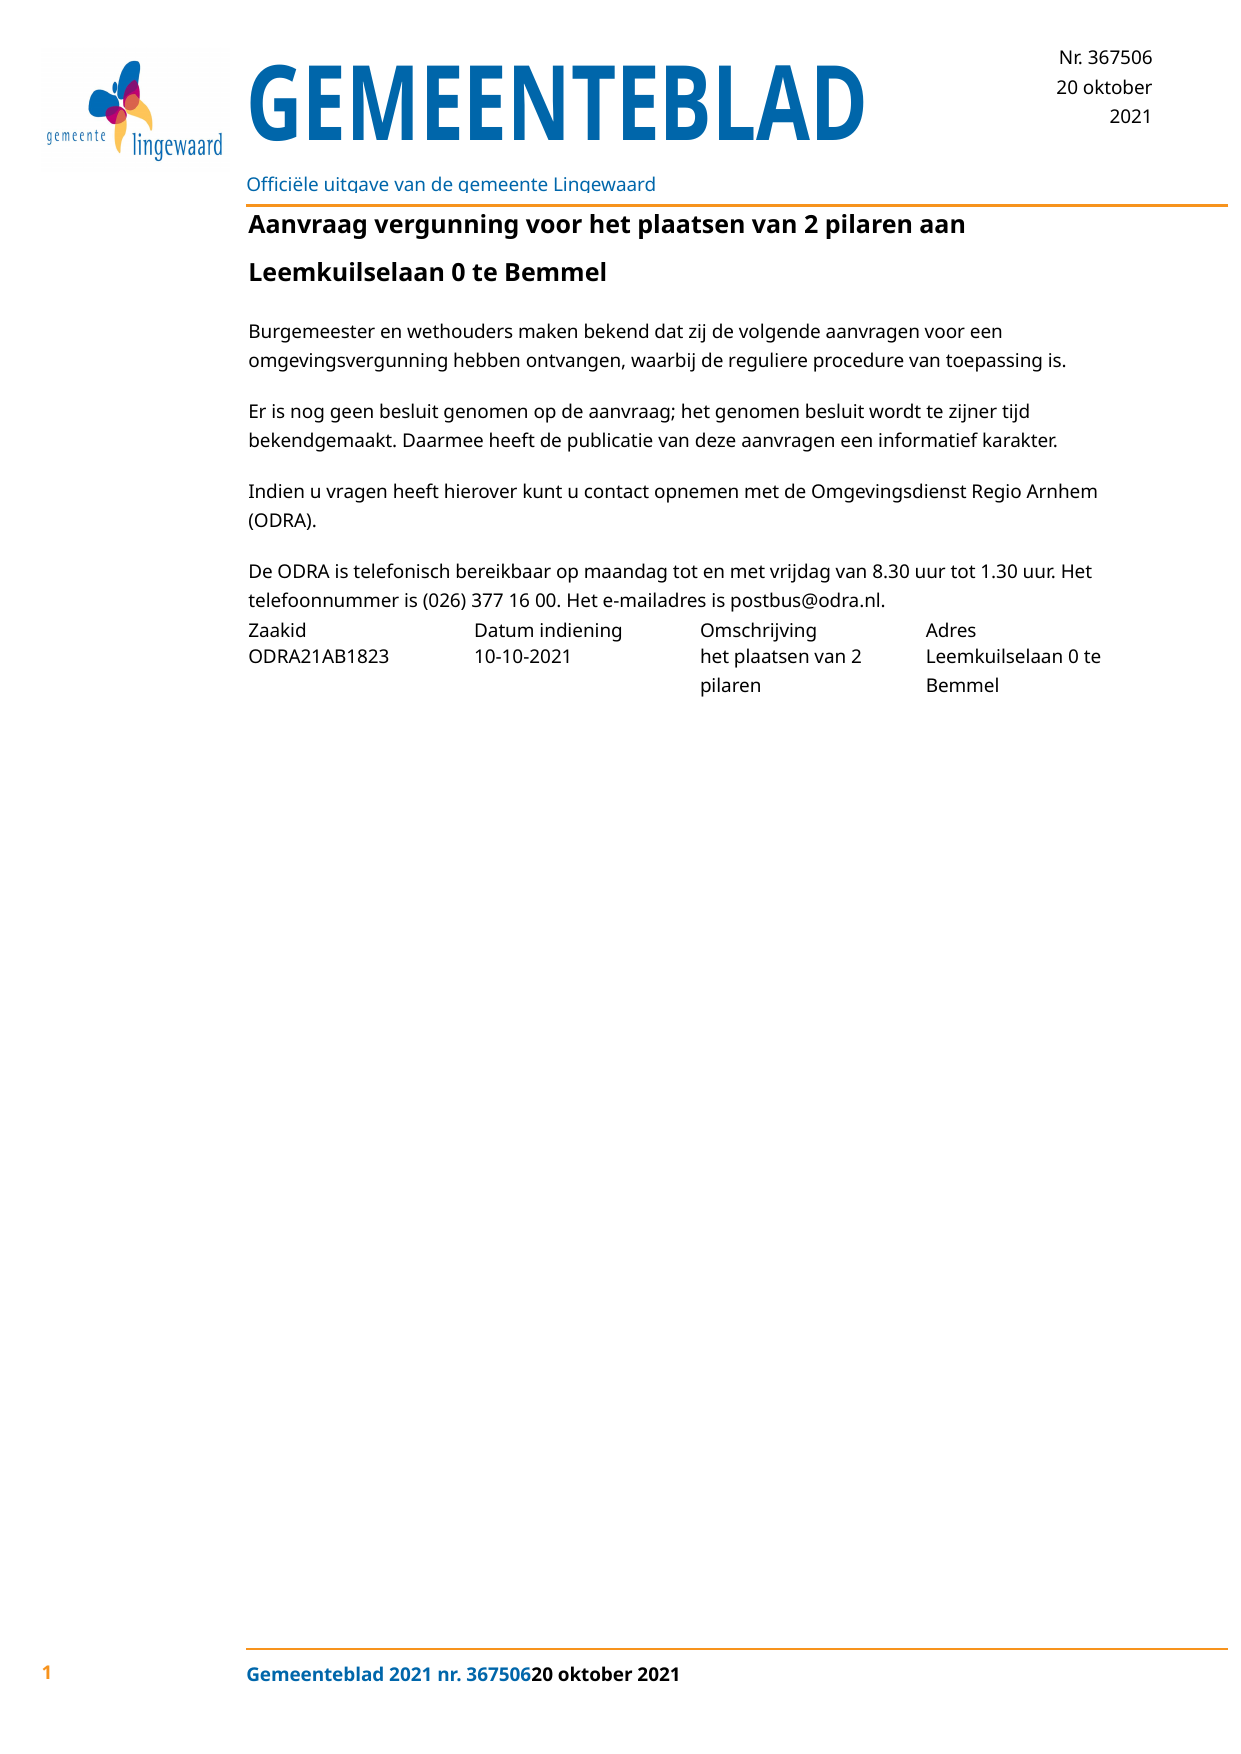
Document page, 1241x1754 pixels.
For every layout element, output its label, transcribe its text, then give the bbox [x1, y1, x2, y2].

table_header Datum indiening [474, 617, 700, 643]
table_cell ODRA21AB1823 [248, 643, 474, 698]
table_header Zaakid [248, 617, 474, 643]
picture [41, 47, 231, 172]
text De ODRA is telefonisch bereikbaar op maandag tot en met vrijdag van 8.30 uur tot 1.30 uur. Het telefoonnummer is (026) 377 16 00. Het e-mailadres is postbus@odra.nl. [248, 558, 1152, 613]
table_cell 10-10-2021 [474, 643, 700, 698]
text Er is nog geen besluit genomen op de aanvraag; het genomen besluit wordt te zijner tijd bekendgemaakt. Daarmee heeft de publicatie van deze aanvragen een informatief karakter. [248, 398, 1152, 453]
table_cell Leemkuilselaan 0 te Bemmel [926, 643, 1152, 698]
text Indien u vragen heeft hierover kunt u contact opnemen met de Omgevingsdienst Regio Arnhem (ODRA). [248, 478, 1152, 533]
table_header Adres [926, 617, 1152, 643]
text Aanvraag vergunning voor het plaatsen van 2 pilaren aan Leemkuilselaan 0 te Bemmel [248, 207, 1152, 288]
table_header Omschrijving [700, 617, 926, 643]
table_cell het plaatsen van 2 pilaren [700, 643, 926, 698]
text Burgemeester en wethouders maken bekend dat zij de volgende aanvragen voor een omgevingsvergunning hebben ontvangen, waarbij de reguliere procedure van toepassing is. [248, 318, 1152, 373]
